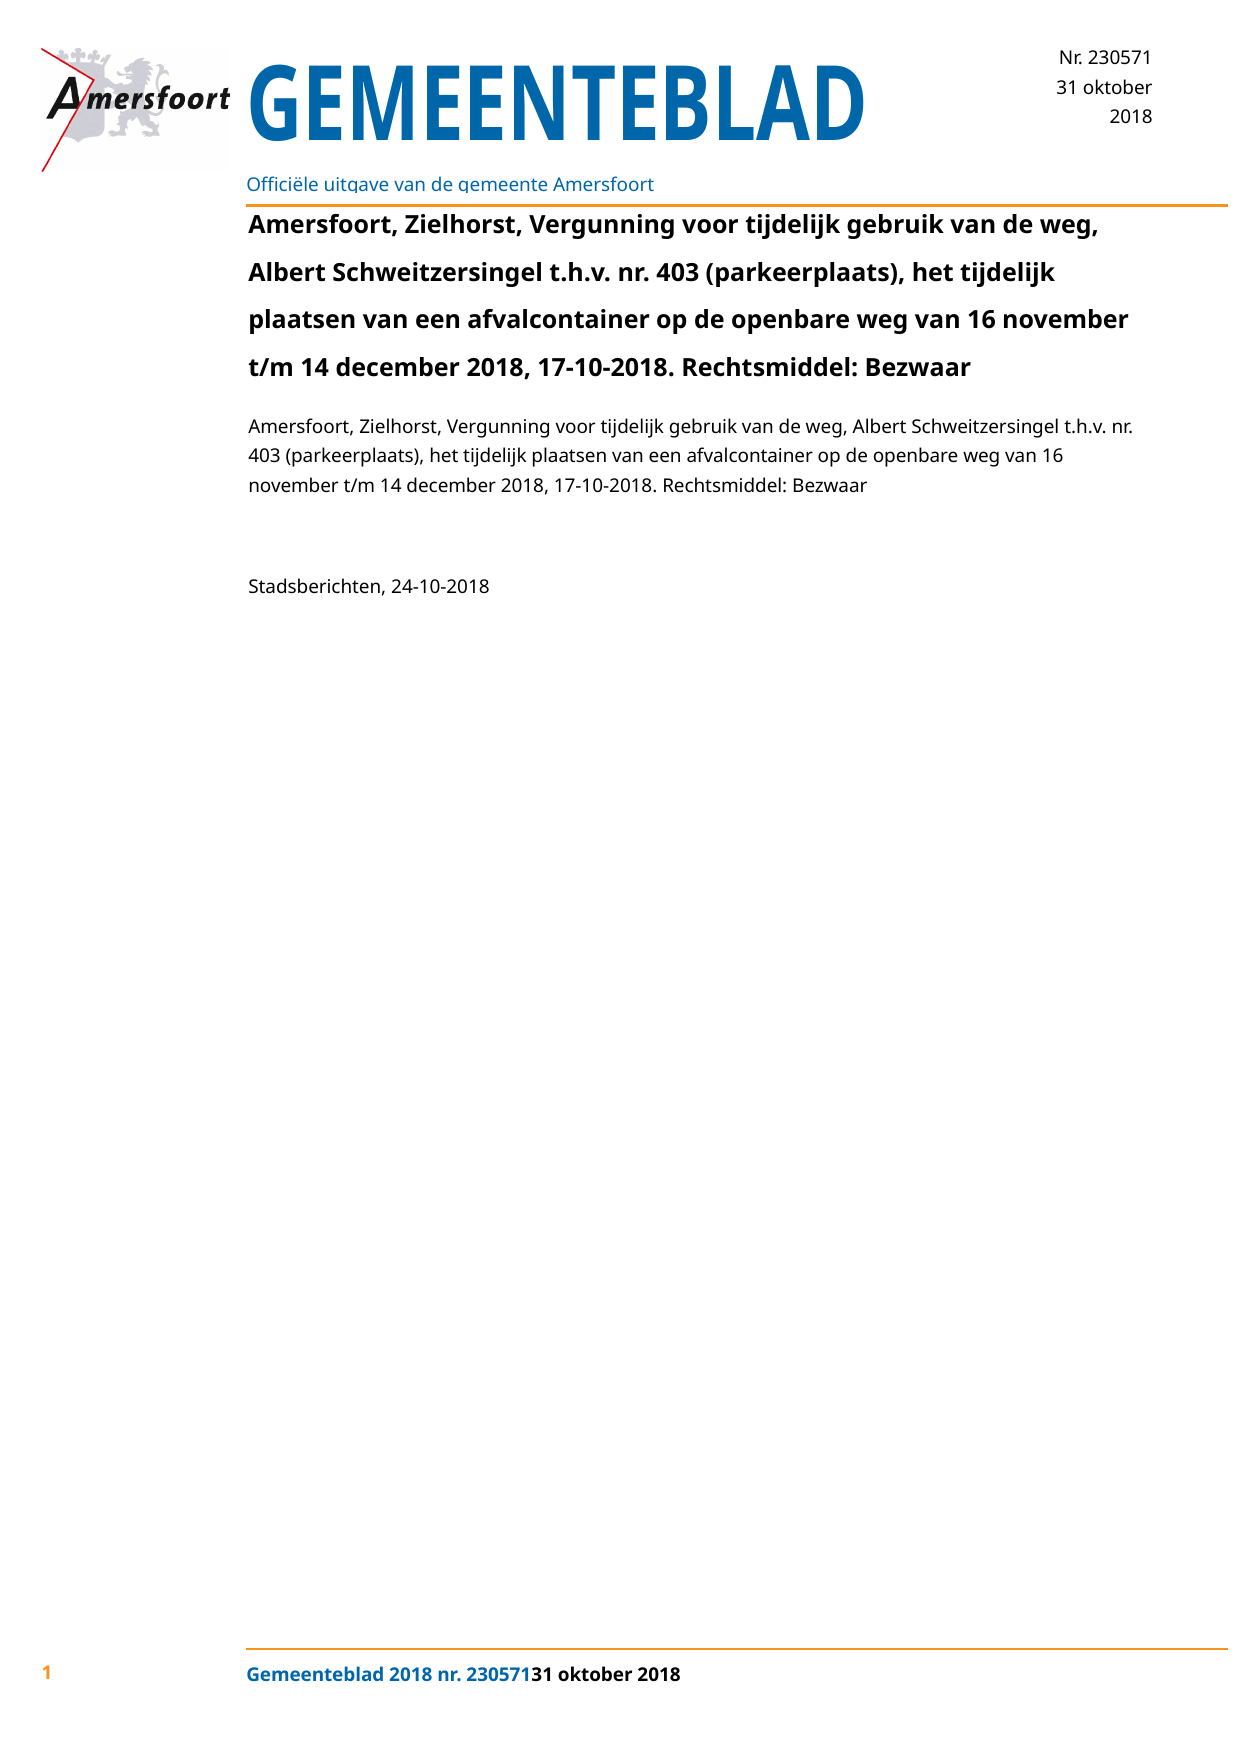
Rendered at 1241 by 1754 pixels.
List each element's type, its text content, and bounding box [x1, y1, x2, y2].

text Amersfoort, Zielhorst, Vergunning voor tijdelijk gebruik van de weg, Albert Schweitzersingel t.h.v. nr. 403 (parkeerplaats), het tijdelijk plaatsen van een afvalcontainer op de openbare weg van 16 november t/m 14 december 2018, 17-10-2018. Rechtsmiddel: Bezwaar [248, 207, 1152, 384]
text Stadsberichten, 24-10-2018 [248, 573, 1152, 599]
text Amersfoort, Zielhorst, Vergunning voor tijdelijk gebruik van de weg, Albert Schweitzersingel t.h.v. nr. 403 (parkeerplaats), het tijdelijk plaatsen van een afvalcontainer op de openbare weg van 16 november t/m 14 december 2018, 17-10-2018. Rechtsmiddel: Bezwaar [248, 413, 1152, 498]
picture [41, 47, 231, 172]
